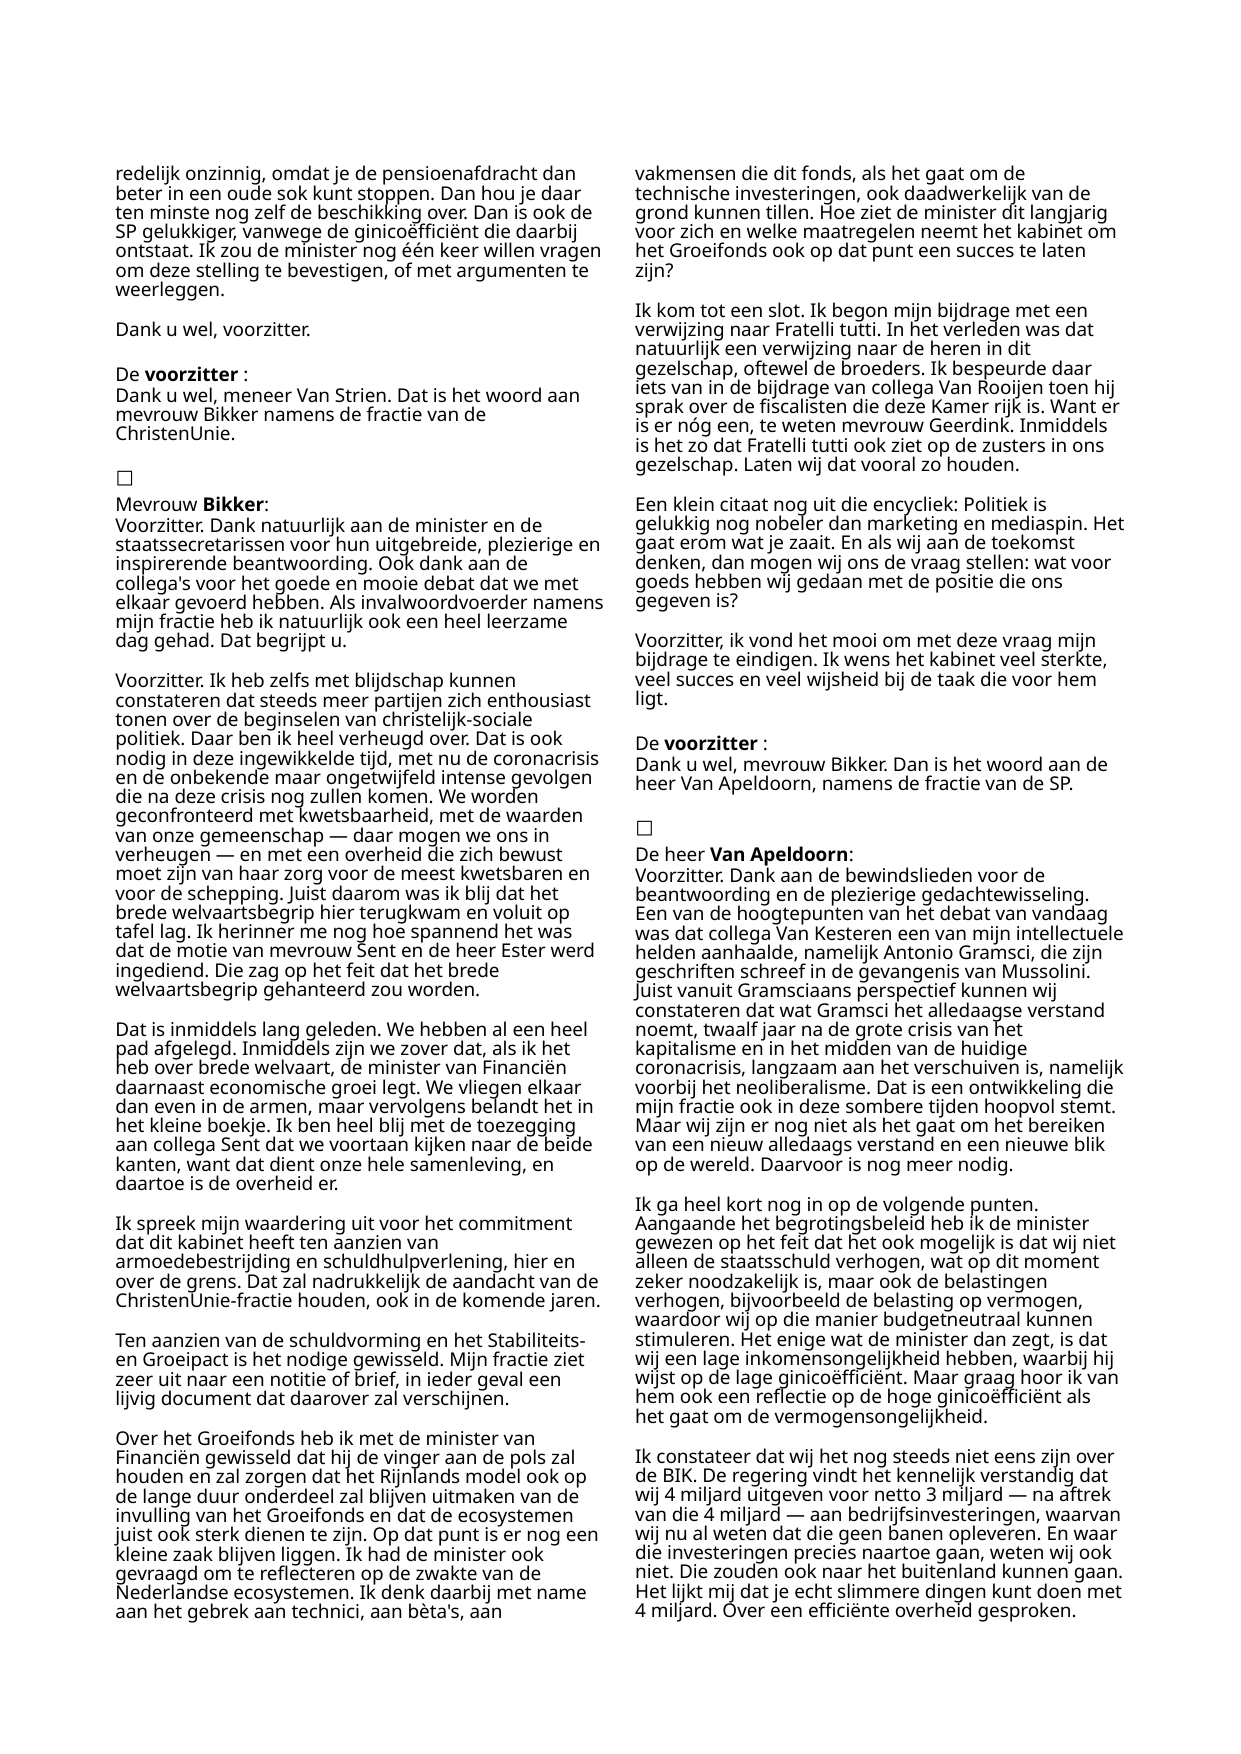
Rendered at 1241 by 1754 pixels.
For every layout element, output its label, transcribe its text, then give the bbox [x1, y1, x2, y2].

text Over het Groeifonds heb ik met de minister van Financiën gewisseld dat hij de vinger aan de pols zal houden en zal zorgen dat het Rijnlands model ook op de lange duur onderdeel zal blijven uitmaken van de invulling van het Groeifonds en dat de ecosystemen juist ook sterk dienen te zijn. Op dat punt is er nog een kleine zaak blijven liggen. Ik had de minister ook gevraagd om te reflecteren op de zwakte van de Nederlandse ecosystemen. Ik denk daarbij met name aan het gebrek aan technici, aan bèta's, aan [115, 1430, 605, 1623]
text ⬜ [115, 465, 605, 491]
text Voorzitter. Ik heb zelfs met blijdschap kunnen constateren dat steeds meer partijen zich enthousiast tonen over de beginselen van christelijk-sociale politiek. Daar ben ik heel verheugd over. Dat is ook nodig in deze ingewikkelde tijd, met nu de coronacrisis en de onbekende maar ongetwijfeld intense gevolgen die na deze crisis nog zullen komen. We worden geconfronteerd met kwetsbaarheid, met de waarden van onze gemeenschap — daar mogen we ons in verheugen — en met een overheid die zich bewust moet zijn van haar zorg voor de meest kwetsbaren en voor de schepping. Juist daarom was ik blij dat het brede welvaartsbegrip hier terugkwam en voluit op tafel lag. Ik herinner me nog hoe spannend het was dat de motie van mevrouw Sent en de heer Ester werd ingediend. Die zag op het feit dat het brede welvaartsbegrip gehanteerd zou worden. [115, 672, 605, 1000]
text Dat is inmiddels lang geleden. We hebben al een heel pad afgelegd. Inmiddels zijn we zover dat, als ik het heb over brede welvaart, de minister van Financiën daarnaast economische groei legt. We vliegen elkaar dan even in de armen, maar vervolgens belandt het in het kleine boekje. Ik ben heel blij met de toezegging aan collega Sent dat we voortaan kijken naar de beide kanten, want dat dient onze hele samenleving, en daartoe is de overheid er. [115, 1021, 605, 1194]
text Ik spreek mijn waardering uit voor het commitment dat dit kabinet heeft ten aanzien van armoedebestrijding en schuldhulpverlening, hier en over de grens. Dat zal nadrukkelijk de aandacht van de ChristenUnie-fractie houden, ook in de komende jaren. [115, 1215, 605, 1311]
text Ten aanzien van de schuldvorming en het Stabiliteits- en Groeipact is het nodige gewisseld. Mijn fractie ziet zeer uit naar een notitie of brief, in ieder geval een lijvig document dat daarover zal verschijnen. [115, 1332, 605, 1409]
text Voorzitter, ik vond het mooi om met deze vraag mijn bijdrage te eindigen. Ik wens het kabinet veel sterkte, veel succes en veel wijsheid bij de taak die voor hem ligt. [635, 632, 1125, 709]
text Ik ga heel kort nog in op de volgende punten. Aangaande het begrotingsbeleid heb ik de minister gewezen op het feit dat het ook mogelijk is dat wij niet alleen de staatsschuld verhogen, wat op dit moment zeker noodzakelijk is, maar ook de belastingen verhogen, bijvoorbeeld de belasting op vermogen, waardoor wij op die manier budgetneutraal kunnen stimuleren. Het enige wat de minister dan zegt, is dat wij een lage inkomensongelijkheid hebben, waarbij hij wijst op de lage ginicoëfficiënt. Maar graag hoor ik van hem ook een reflectie op de hoge ginicoëfficiënt als het gaat om de vermogensongelijkheid. [635, 1196, 1125, 1427]
text vakmensen die dit fonds, als het gaat om de technische investeringen, ook daadwerkelijk van de grond kunnen tillen. Hoe ziet de minister dit langjarig voor zich en welke maatregelen neemt het kabinet om het Groeifonds ook op dat punt een succes te laten zijn? [635, 165, 1125, 281]
text Een klein citaat nog uit die encycliek: Politiek is gelukkig nog nobeler dan marketing en mediaspin. Het gaat erom wat je zaait. En als wij aan de toekomst denken, dan mogen wij ons de vraag stellen: wat voor goeds hebben wij gedaan met de positie die ons gegeven is? [635, 496, 1125, 611]
text ⬜ [635, 815, 1125, 841]
text De voorzitter : [115, 361, 605, 387]
text De voorzitter : [635, 730, 1125, 756]
text Mevrouw Bikker: [115, 491, 605, 517]
text Voorzitter. Dank natuurlijk aan de minister en de staatssecretarissen voor hun uitgebreide, plezierige en inspirerende beantwoording. Ook dank aan de collega's voor het goede en mooie debat dat we met elkaar gevoerd hebben. Als invalwoordvoerder namens mijn fractie heb ik natuurlijk ook een heel leerzame dag gehad. Dat begrijpt u. [115, 517, 605, 652]
text Dank u wel, voorzitter. [115, 321, 605, 340]
text Dank u wel, mevrouw Bikker. Dan is het woord aan de heer Van Apeldoorn, namens de fractie van de SP. [635, 756, 1125, 794]
text Ik constateer dat wij het nog steeds niet eens zijn over de BIK. De regering vindt het kennelijk verstandig dat wij 4 miljard uitgeven voor netto 3 miljard — na aftrek van die 4 miljard — aan bedrijfsinvesteringen, waarvan wij nu al weten dat die geen banen opleveren. En waar die investeringen precies naartoe gaan, weten wij ook niet. Die zouden ook naar het buitenland kunnen gaan. Het lijkt mij dat je echt slimmere dingen kunt doen met 4 miljard. Over een efficiënte overheid gesproken. [635, 1448, 1125, 1621]
text Voorzitter. Dank aan de bewindslieden voor de beantwoording en de plezierige gedachtewisseling. Een van de hoogtepunten van het debat van vandaag was dat collega Van Kesteren een van mijn intellectuele helden aanhaalde, namelijk Antonio Gramsci, die zijn geschriften schreef in de gevangenis van Mussolini. Juist vanuit Gramsciaans perspectief kunnen wij constateren dat wat Gramsci het alledaagse verstand noemt, twaalf jaar na de grote crisis van het kapitalisme en in het midden van de huidige coronacrisis, langzaam aan het verschuiven is, namelijk voorbij het neoliberalisme. Dat is een ontwikkeling die mijn fractie ook in deze sombere tijden hoopvol stemt. Maar wij zijn er nog niet als het gaat om het bereiken van een nieuw alledaags verstand en een nieuwe blik op de wereld. Daarvoor is nog meer nodig. [635, 867, 1125, 1175]
text De heer Van Apeldoorn: [635, 841, 1125, 867]
text Ik kom tot een slot. Ik begon mijn bijdrage met een verwijzing naar Fratelli tutti. In het verleden was dat natuurlijk een verwijzing naar de heren in dit gezelschap, oftewel de broeders. Ik bespeurde daar iets van in de bijdrage van collega Van Rooijen toen hij sprak over de fiscalisten die deze Kamer rijk is. Want er is er nóg een, te weten mevrouw Geerdink. Inmiddels is het zo dat Fratelli tutti ook ziet op de zusters in ons gezelschap. Laten wij dat vooral zo houden. [635, 302, 1125, 475]
text Dank u wel, meneer Van Strien. Dat is het woord aan mevrouw Bikker namens de fractie van de ChristenUnie. [115, 387, 605, 444]
text redelijk onzinnig, omdat je de pensioenafdracht dan beter in een oude sok kunt stoppen. Dan hou je daar ten minste nog zelf de beschikking over. Dan is ook de SP gelukkiger, vanwege de ginicoëfficiënt die daarbij ontstaat. Ik zou de minister nog één keer willen vragen om deze stelling te bevestigen, of met argumenten te weerleggen. [115, 165, 605, 300]
